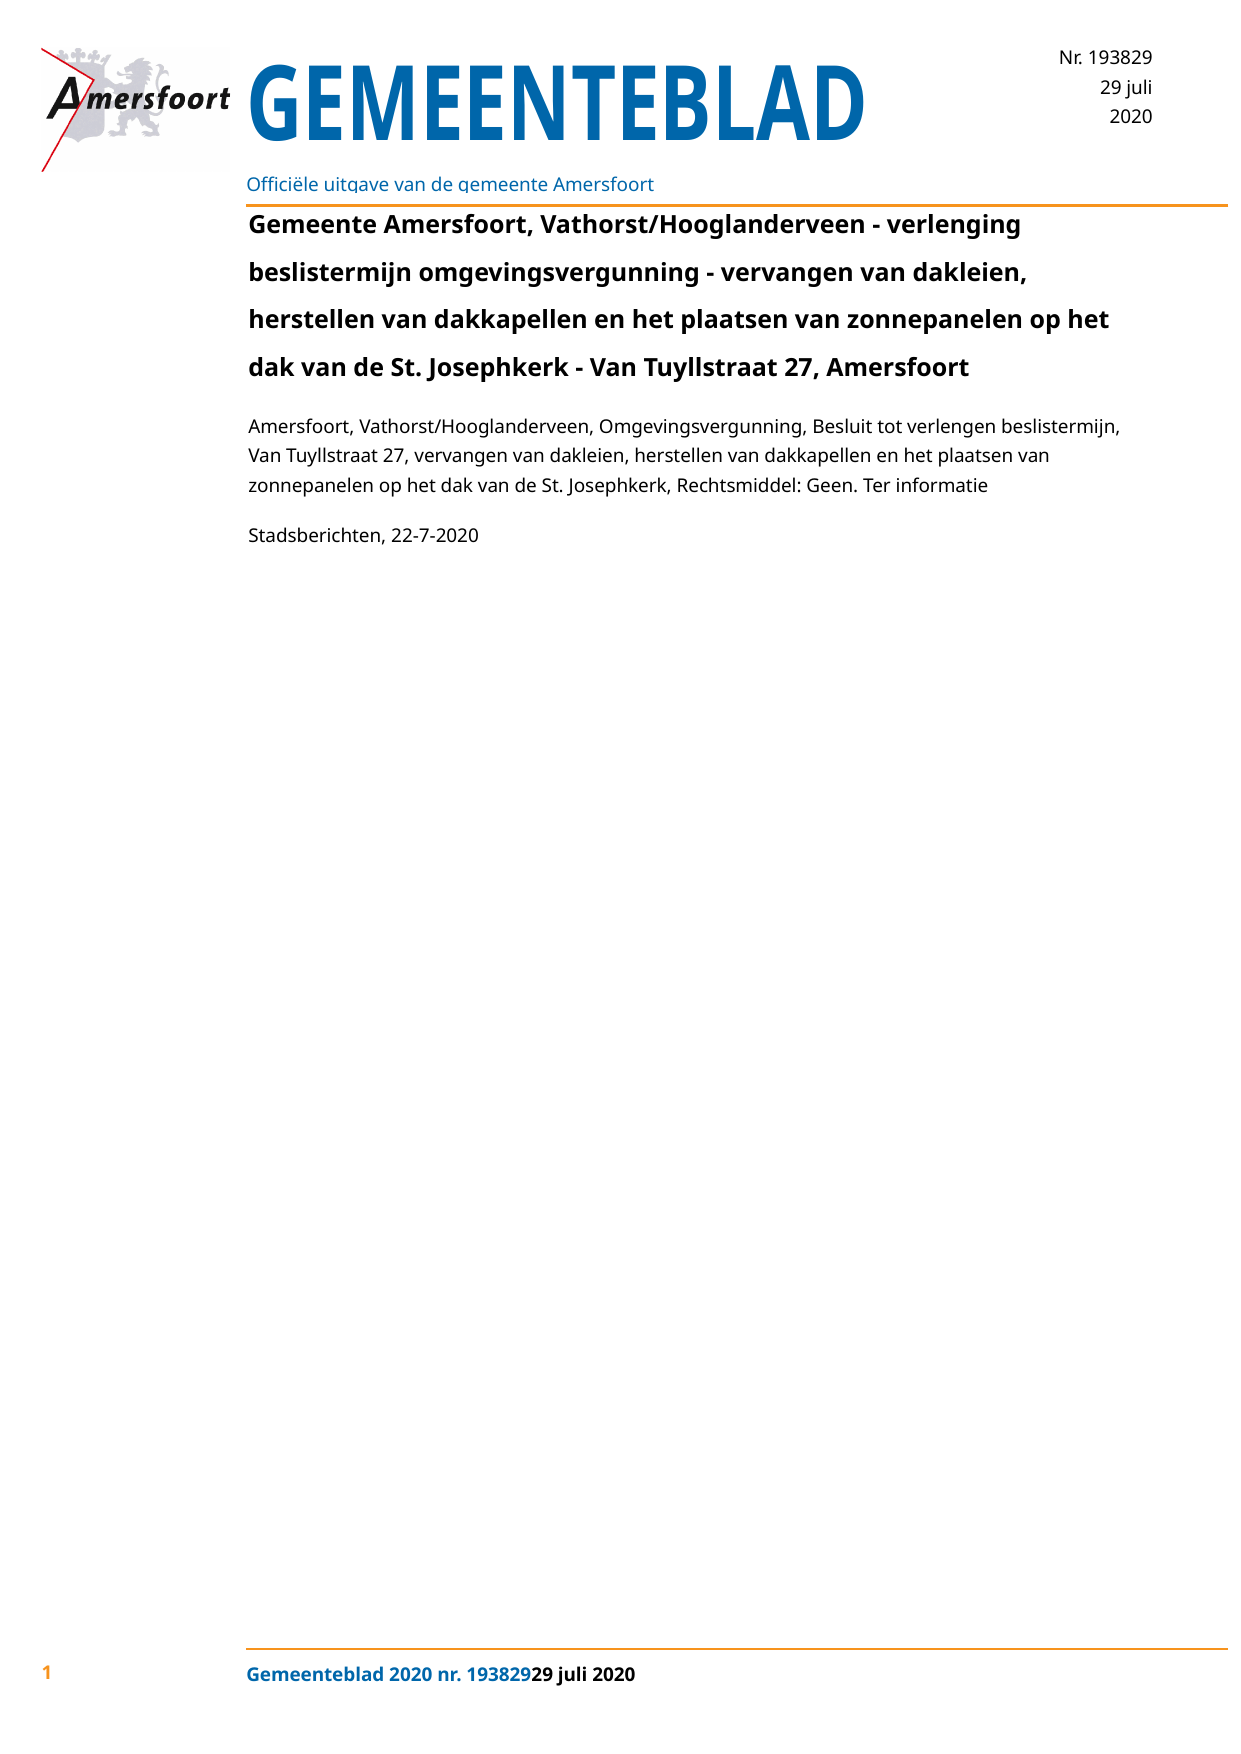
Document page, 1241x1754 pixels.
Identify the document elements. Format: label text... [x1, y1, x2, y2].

picture [41, 47, 231, 172]
text Amersfoort, Vathorst/Hooglanderveen, Omgevingsvergunning, Besluit tot verlengen beslistermijn, Van Tuyllstraat 27, vervangen van dakleien, herstellen van dakkapellen en het plaatsen van zonnepanelen op het dak van de St. Josephkerk, Rechtsmiddel: Geen. Ter informatie [248, 413, 1152, 498]
text Gemeente Amersfoort, Vathorst/Hooglanderveen - verlenging beslistermijn omgevingsvergunning - vervangen van dakleien, herstellen van dakkapellen en het plaatsen van zonnepanelen op het dak van de St. Josephkerk - Van Tuyllstraat 27, Amersfoort [248, 207, 1152, 384]
text Stadsberichten, 22-7-2020 [248, 523, 1152, 548]
